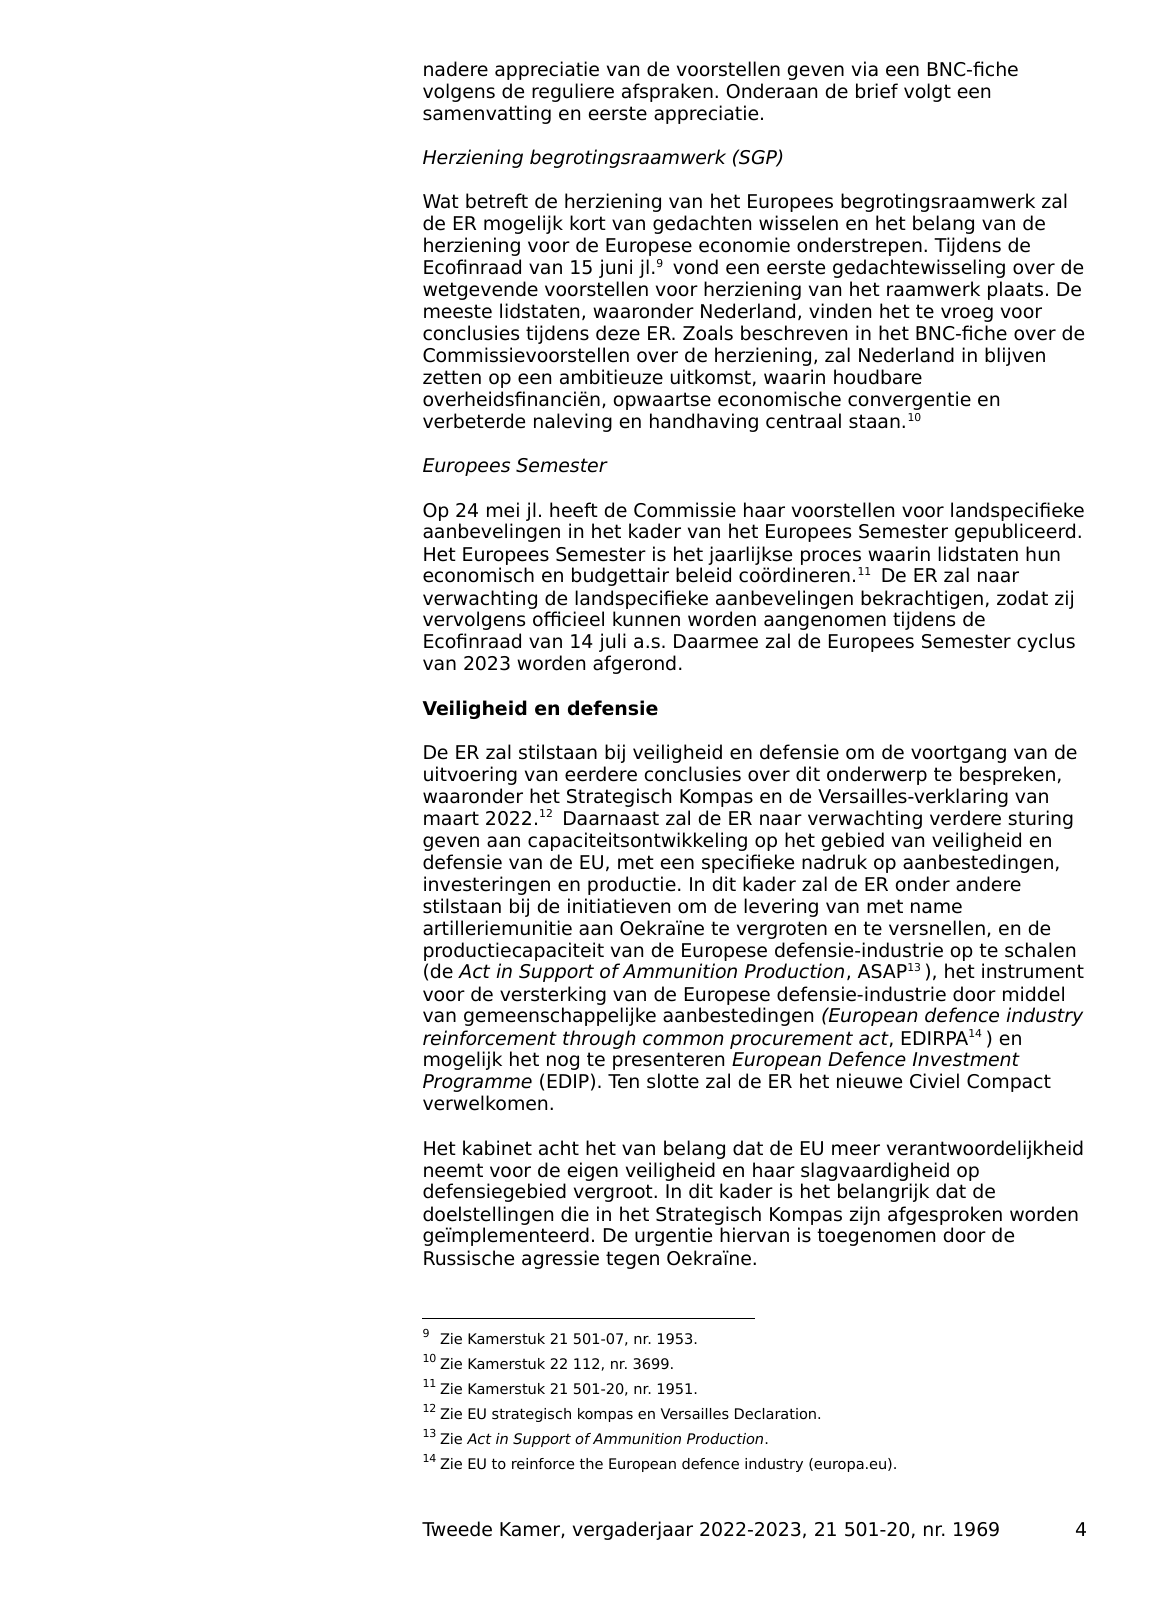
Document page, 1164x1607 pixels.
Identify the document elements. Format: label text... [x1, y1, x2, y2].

text Zie Kamerstuk 21 501-20, nr. 1951. [422, 1377, 1087, 1399]
text Zie EU strategisch kompas en Versailles Declaration. [422, 1402, 1087, 1424]
text Zie Kamerstuk 22 112, nr. 3699. [422, 1352, 1087, 1374]
text Zie Kamerstuk 21 501-07, nr. 1953. [422, 1327, 1087, 1349]
text De ER zal stilstaan bij veiligheid en defensie om de voortgang van de uitvoering van eerdere conclusies over dit onderwerp te bespreken, waaronder het Strategisch Kompas en de Versailles-verklaring van maart 2022. Daarnaast zal de ER naar verwachting verdere sturing geven aan capaciteitsontwikkeling op het gebied van veiligheid en defensie van de EU, met een specifieke nadruk op aanbestedingen, investeringen en productie. In dit kader zal de ER onder andere stilstaan bij de initiatieven om de levering van met name artilleriemunitie aan Oekraïne te vergroten en te versnellen, en de productiecapaciteit van de Europese defensie-industrie op te schalen (de Act in Support of Ammunition Production, ASAP), het instrument voor de versterking van de Europese defensie-industrie door middel van gemeenschappelijke aanbestedingen (European defence industry reinforcement through common procurement act, EDIRPA) en mogelijk het nog te presenteren European Defence Investment Programme (EDIP). Ten slotte zal de ER het nieuwe Civiel Compact verwelkomen. [422, 742, 1087, 1115]
text Zie EU to reinforce the European defence industry (europa.eu). [422, 1452, 1087, 1474]
text nadere appreciatie van de voorstellen geven via een BNC-fiche volgens de reguliere afspraken. Onderaan de brief volgt een samenvatting en eerste appreciatie. [422, 59, 1087, 125]
text Wat betreft de herziening van het Europees begrotingsraamwerk zal de ER mogelijk kort van gedachten wisselen en het belang van de herziening voor de Europese economie onderstrepen. Tijdens de Ecofinraad van 15 juni jl. vond een eerste gedachtewisseling over de wetgevende voorstellen voor herziening van het raamwerk plaats. De meeste lidstaten, waaronder Nederland, vinden het te vroeg voor conclusies tijdens deze ER. Zoals beschreven in het BNC-fiche over de Commissievoorstellen over de herziening, zal Nederland in blijven zetten op een ambitieuze uitkomst, waarin houdbare overheidsfinanciën, opwaartse economische convergentie en verbeterde naleving en handhaving centraal staan. [422, 191, 1087, 433]
text Op 24 mei jl. heeft de Commissie haar voorstellen voor landspecifieke aanbevelingen in het kader van het Europees Semester gepubliceerd. Het Europees Semester is het jaarlijkse proces waarin lidstaten hun economisch en budgettair beleid coördineren. De ER zal naar verwachting de landspecifieke aanbevelingen bekrachtigen, zodat zij vervolgens officieel kunnen worden aangenomen tijdens de Ecofinraad van 14 juli a.s. Daarmee zal de Europees Semester cyclus van 2023 worden afgerond. [422, 499, 1087, 675]
text Zie Act in Support of Ammunition Production. [422, 1427, 1087, 1449]
subtitle Europees Semester [422, 455, 1087, 477]
subtitle Herziening begrotingsraamwerk (SGP) [422, 147, 1087, 169]
subtitle Veiligheid en defensie [422, 697, 1087, 719]
text Het kabinet acht het van belang dat de EU meer verantwoordelijkheid neemt voor de eigen veiligheid en haar slagvaardigheid op defensiegebied vergroot. In dit kader is het belangrijk dat de doelstellingen die in het Strategisch Kompas zijn afgesproken worden geïmplementeerd. De urgentie hiervan is toegenomen door de Russische agressie tegen Oekraïne. [422, 1137, 1087, 1269]
